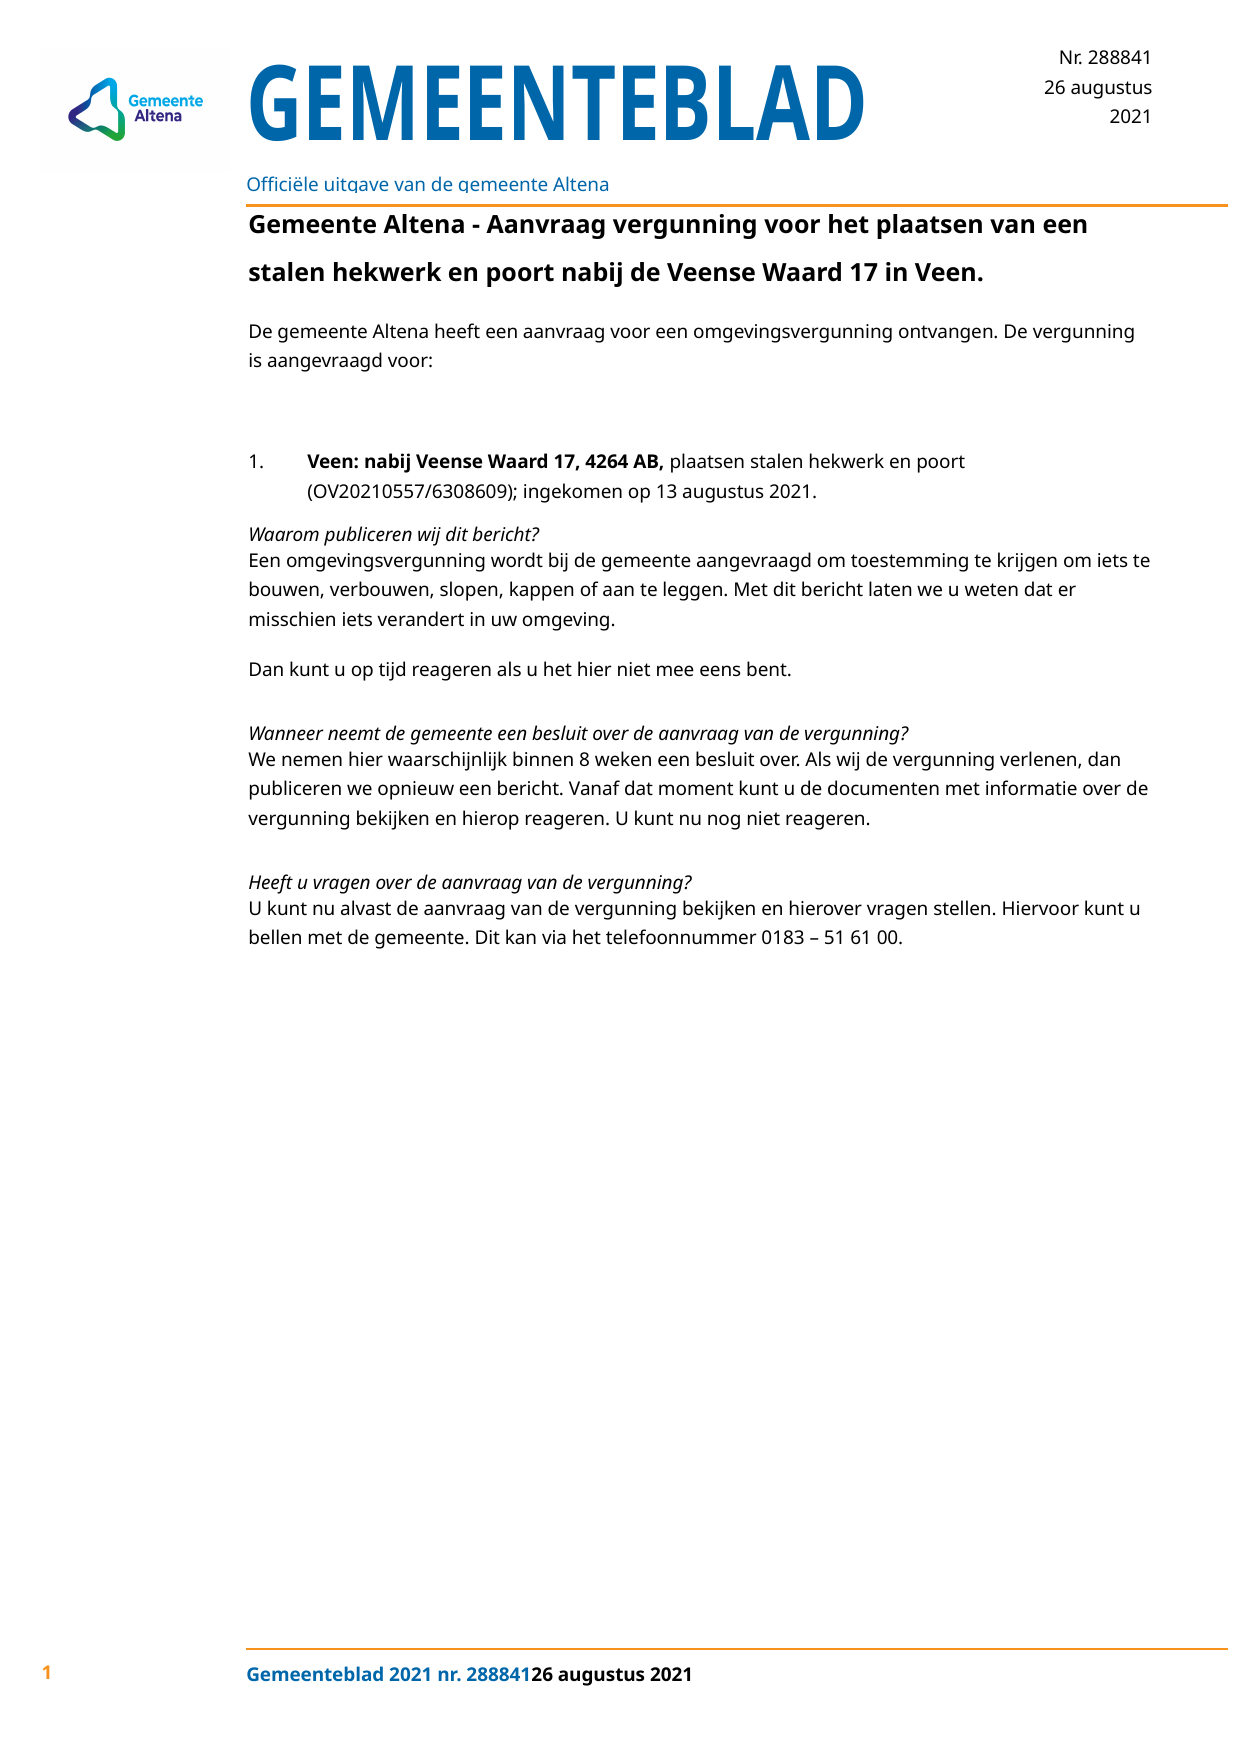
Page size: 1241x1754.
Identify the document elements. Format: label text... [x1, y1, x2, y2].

text We nemen hier waarschijnlijk binnen 8 weken een besluit over. Als wij de vergunning verlenen, dan publiceren we opnieuw een bericht. Vanaf dat moment kunt u de documenten met informatie over de vergunning bekijken en hierop reageren. U kunt nu nog niet reageren. [248, 746, 1152, 831]
list Veen: nabij Veense Waard 17, 4264 AB, plaatsen stalen hekwerk en poort (OV20210557/6308609); ingekomen op 13 augustus 2021. [248, 448, 1152, 504]
text Waarom publiceren wij dit bericht? [248, 521, 1152, 547]
text Heeft u vragen over de aanvraag van de vergunning? [248, 869, 1152, 895]
text Wanneer neemt de gemeente een besluit over de aanvraag van de vergunning? [248, 720, 1152, 746]
text U kunt nu alvast de aanvraag van de vergunning bekijken en hierover vragen stellen. Hiervoor kunt u bellen met de gemeente. Dit kan via het telefoonnummer 0183 – 51 61 00. [248, 895, 1152, 950]
text Dan kunt u op tijd reageren als u het hier niet mee eens bent. [248, 656, 1152, 682]
text Gemeente Altena - Aanvraag vergunning voor het plaatsen van een stalen hekwerk en poort nabij de Veense Waard 17 in Veen. [248, 207, 1152, 288]
picture [41, 47, 231, 172]
text De gemeente Altena heeft een aanvraag voor een omgevingsvergunning ontvangen. De vergunning is aangevraagd voor: [248, 318, 1152, 373]
text Een omgevingsvergunning wordt bij de gemeente aangevraagd om toestemming te krijgen om iets te bouwen, verbouwen, slopen, kappen of aan te leggen. Met dit bericht laten we u weten dat er misschien iets verandert in uw omgeving. [248, 547, 1152, 632]
